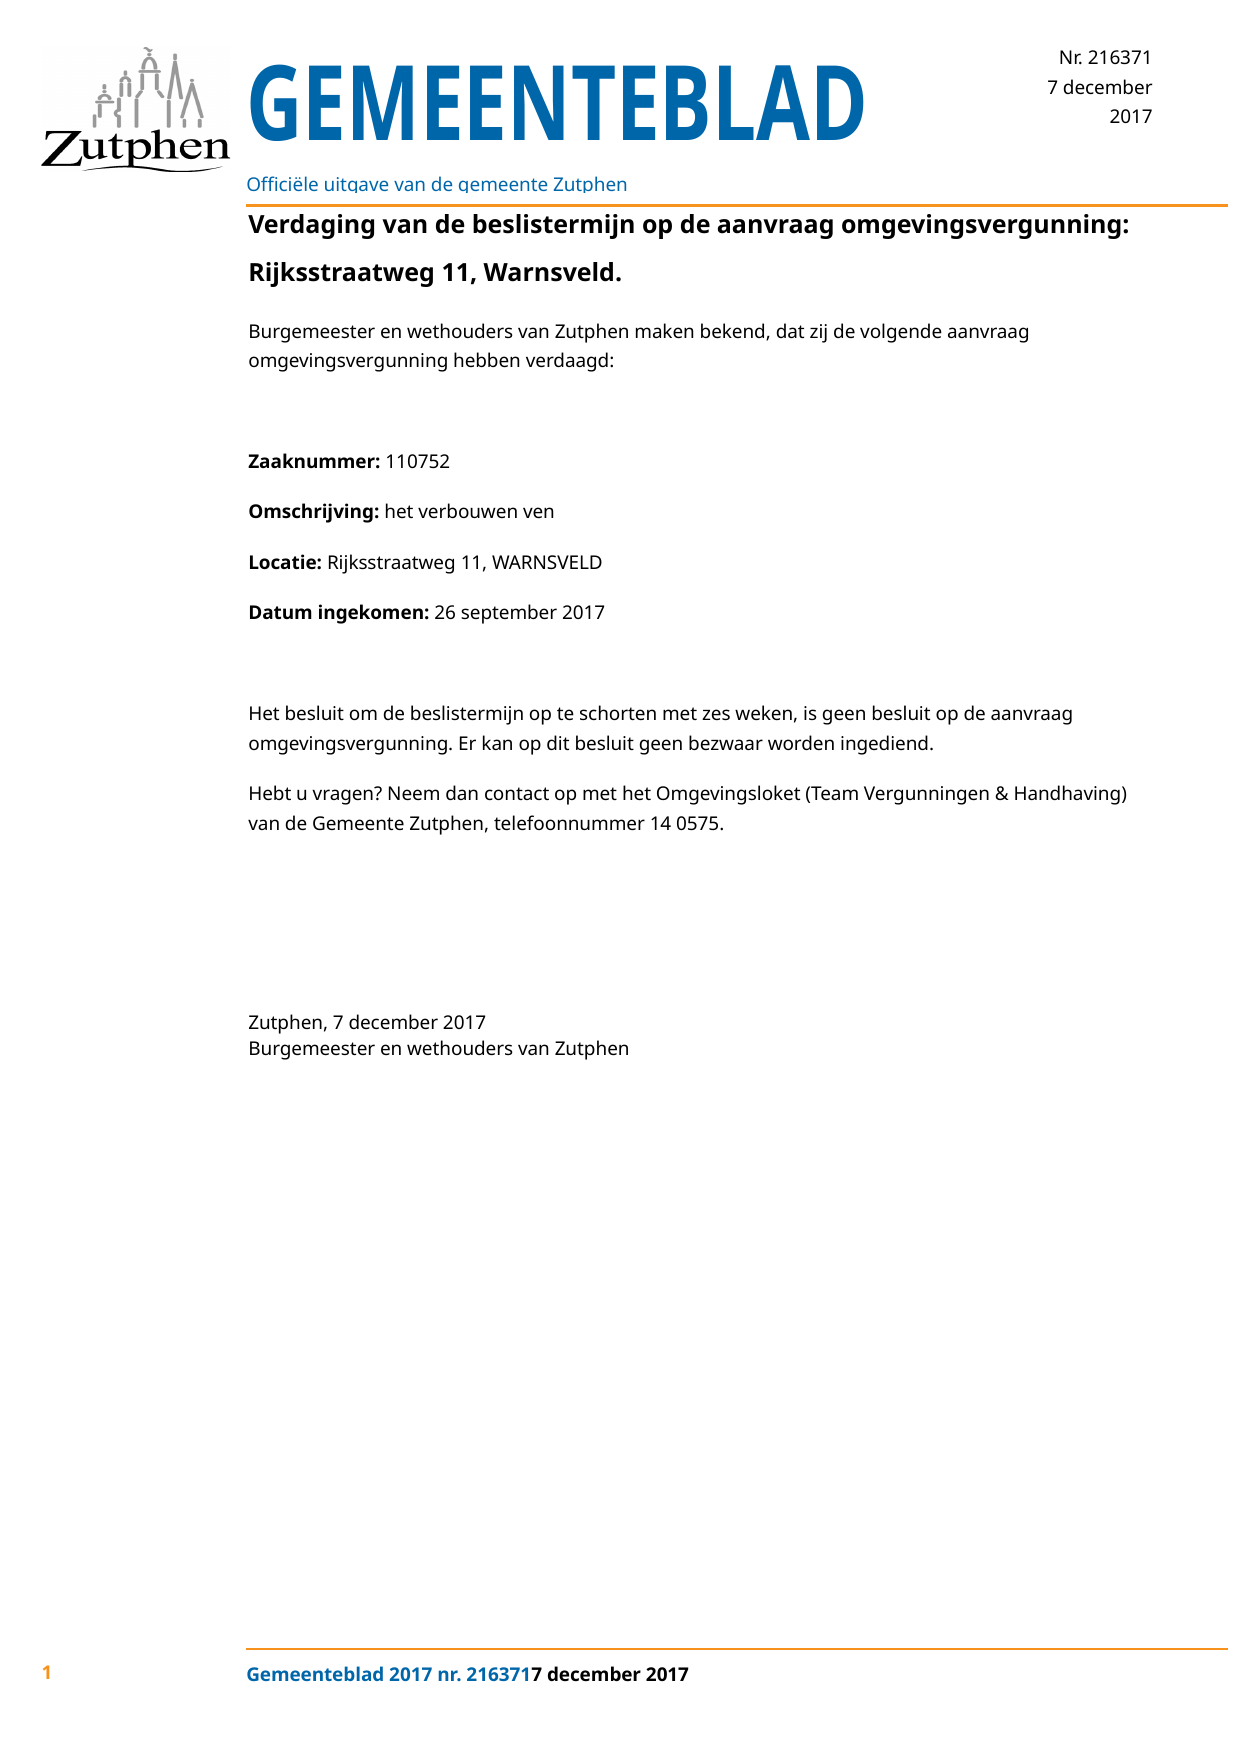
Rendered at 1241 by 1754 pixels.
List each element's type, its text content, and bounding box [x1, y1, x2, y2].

text Burgemeester en wethouders van Zutphen maken bekend, dat zij de volgende aanvraag omgevingsvergunning hebben verdaagd: [248, 318, 1152, 373]
text Zaaknummer: 110752 [248, 448, 1152, 474]
text Datum ingekomen: 26 september 2017 [248, 599, 1152, 625]
text Locatie: Rijksstraatweg 11, WARNSVELD [248, 549, 1152, 575]
text Zutphen, 7 december 2017 [248, 1009, 1152, 1035]
picture [41, 47, 231, 172]
text Burgemeester en wethouders van Zutphen [248, 1035, 1152, 1061]
text Verdaging van de beslistermijn op de aanvraag omgevingsvergunning: Rijksstraatweg 11, Warnsveld. [248, 207, 1152, 288]
text Het besluit om de beslistermijn op te schorten met zes weken, is geen besluit op de aanvraag omgevingsvergunning. Er kan op dit besluit geen bezwaar worden ingediend. [248, 700, 1152, 756]
text Hebt u vragen? Neem dan contact op met het Omgevingsloket (Team Vergunningen & Handhaving) van de Gemeente Zutphen, telefoonnummer 14 0575. [248, 780, 1152, 836]
text Omschrijving: het verbouwen ven [248, 499, 1152, 524]
